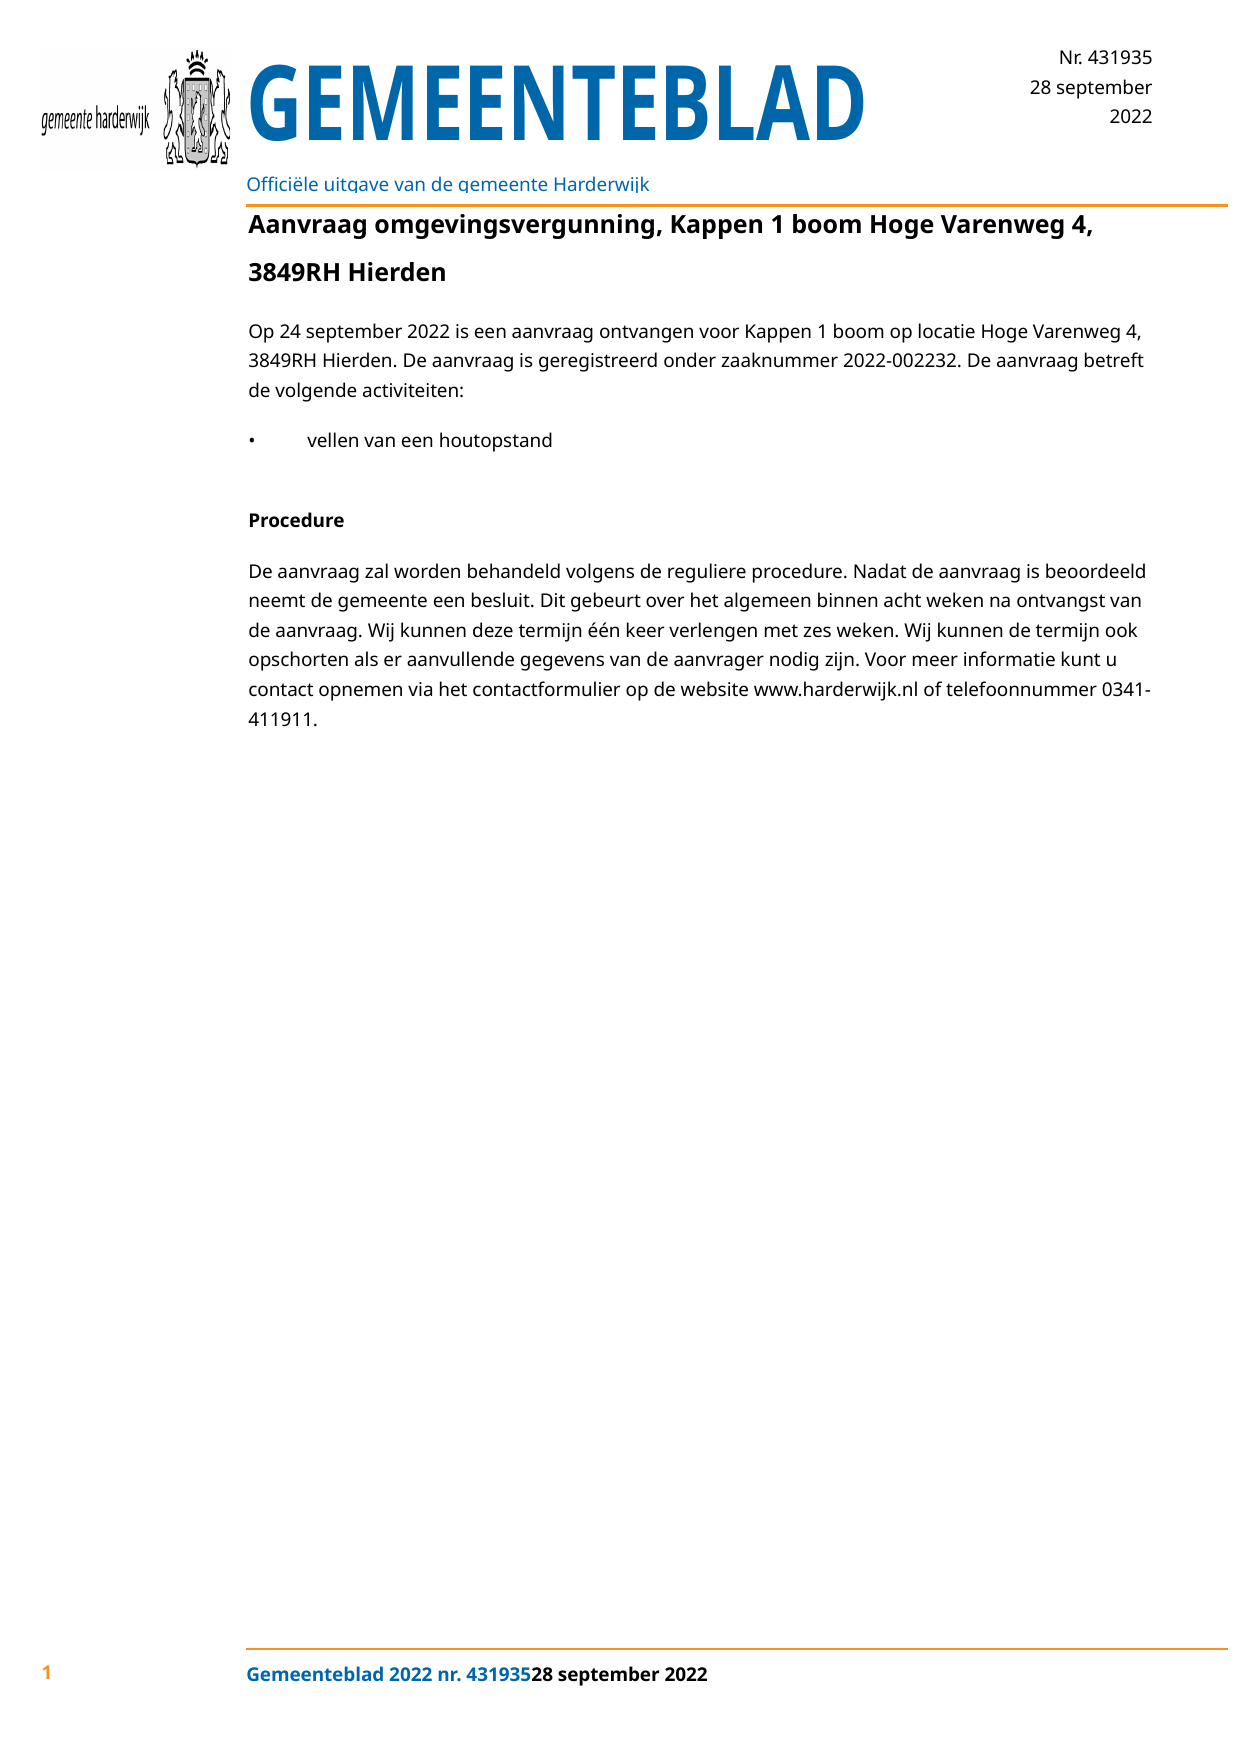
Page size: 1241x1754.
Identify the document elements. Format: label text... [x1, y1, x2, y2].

text Op 24 september 2022 is een aanvraag ontvangen voor Kappen 1 boom op locatie Hoge Varenweg 4, 3849RH Hierden. De aanvraag is geregistreerd onder zaaknummer 2022-002232. De aanvraag betreft de volgende activiteiten: [248, 318, 1152, 403]
text De aanvraag zal worden behandeld volgens de reguliere procedure. Nadat de aanvraag is beoordeeld neemt de gemeente een besluit. Dit gebeurt over het algemeen binnen acht weken na ontvangst van de aanvraag. Wij kunnen deze termijn één keer verlengen met zes weken. Wij kunnen de termijn ook opschorten als er aanvullende gegevens van de aanvrager nodig zijn. Voor meer informatie kunt u contact opnemen via het contactformulier op de website www.harderwijk.nl of telefoonnummer 0341-411911. [248, 558, 1152, 732]
text Procedure [248, 507, 1152, 533]
picture [41, 47, 231, 172]
text Aanvraag omgevingsvergunning, Kappen 1 boom Hoge Varenweg 4, 3849RH Hierden [248, 207, 1152, 288]
list vellen van een houtopstand [248, 427, 1152, 453]
